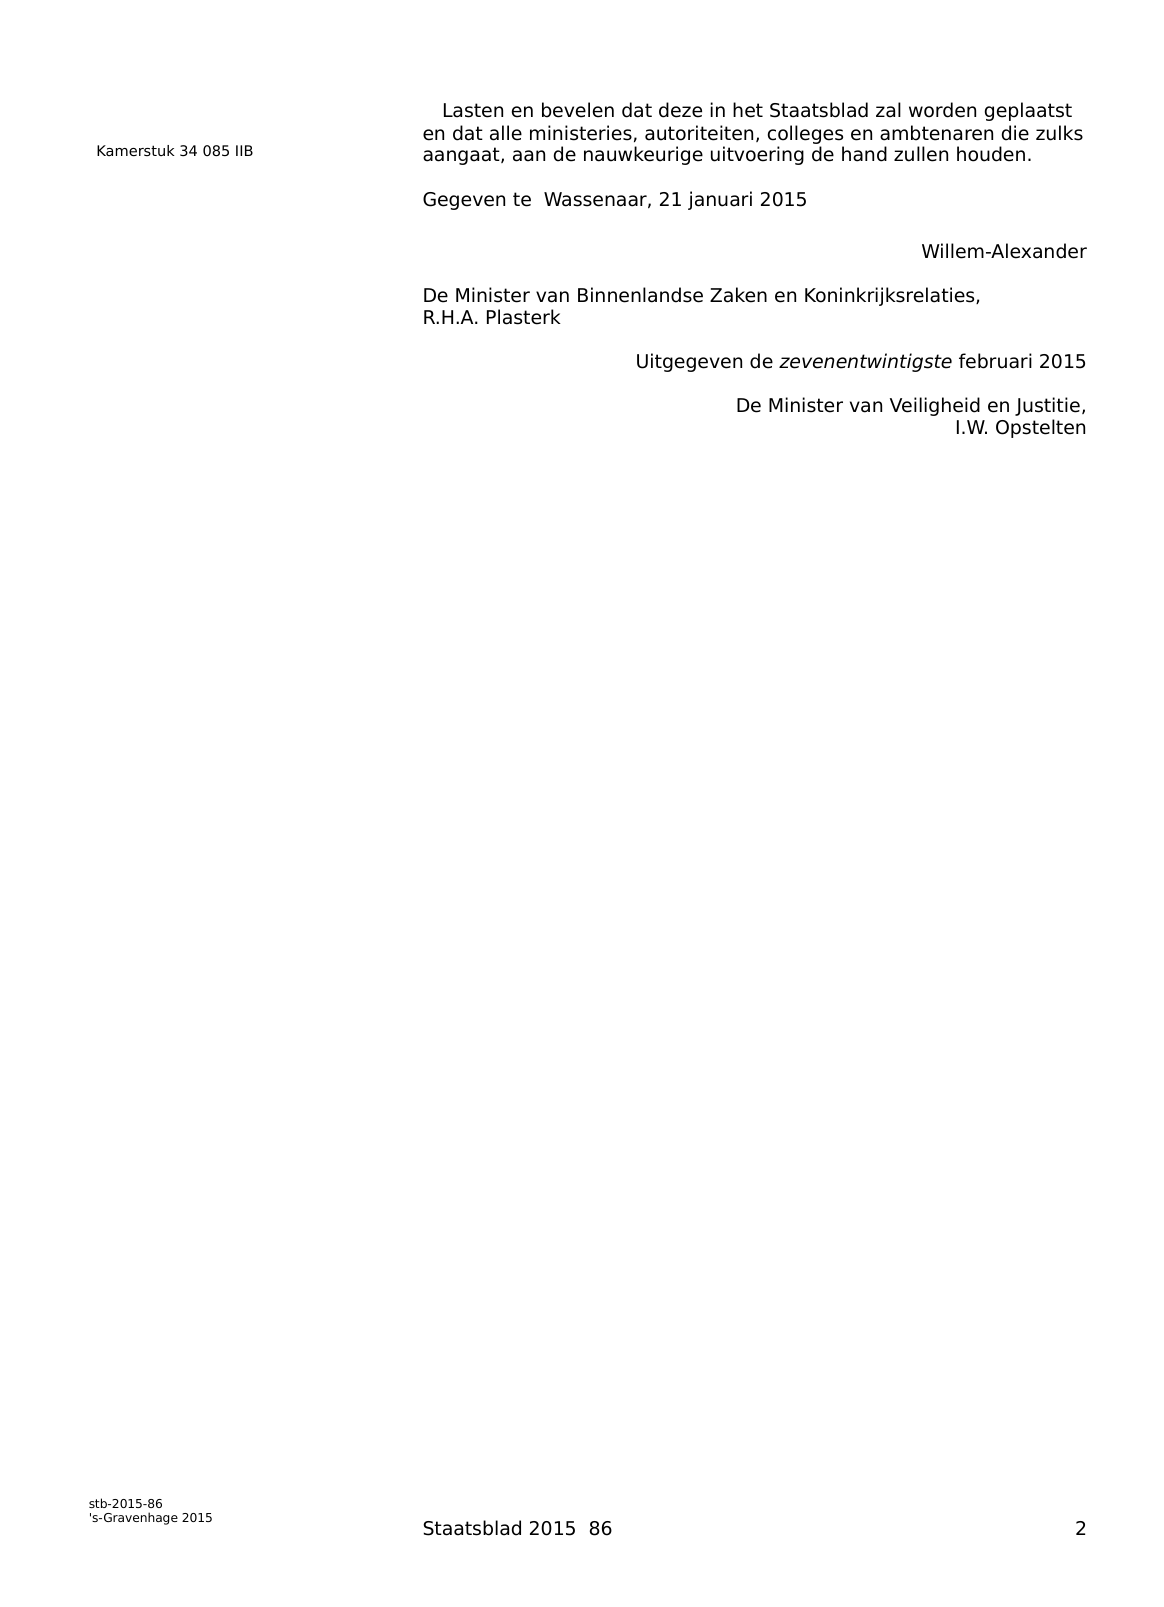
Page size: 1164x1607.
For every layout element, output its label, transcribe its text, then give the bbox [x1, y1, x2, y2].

text Gegeven te Wassenaar, 21 januari 2015 [422, 188, 1087, 211]
text De Minister van Binnenlandse Zaken en Koninkrijksrelaties, R.H.A. Plasterk [422, 285, 1087, 329]
text stb-2015-86 [88, 1497, 323, 1511]
text Willem-Alexander [422, 241, 1087, 262]
text Uitgegeven de zevenentwintigste februari 2015 [422, 351, 1087, 373]
text 's-Gravenhage 2015 [88, 1511, 323, 1525]
text Lasten en bevelen dat deze in het Staatsblad zal worden geplaatst en dat alle ministeries, autoriteiten, colleges en ambtenaren die zulks aangaat, aan de nauwkeurige uitvoering de hand zullen houden. [422, 100, 1087, 166]
text Kamerstuk 34 085 IIB [77, 143, 396, 160]
text De Minister van Veiligheid en Justitie, I.W. Opstelten [422, 395, 1087, 439]
